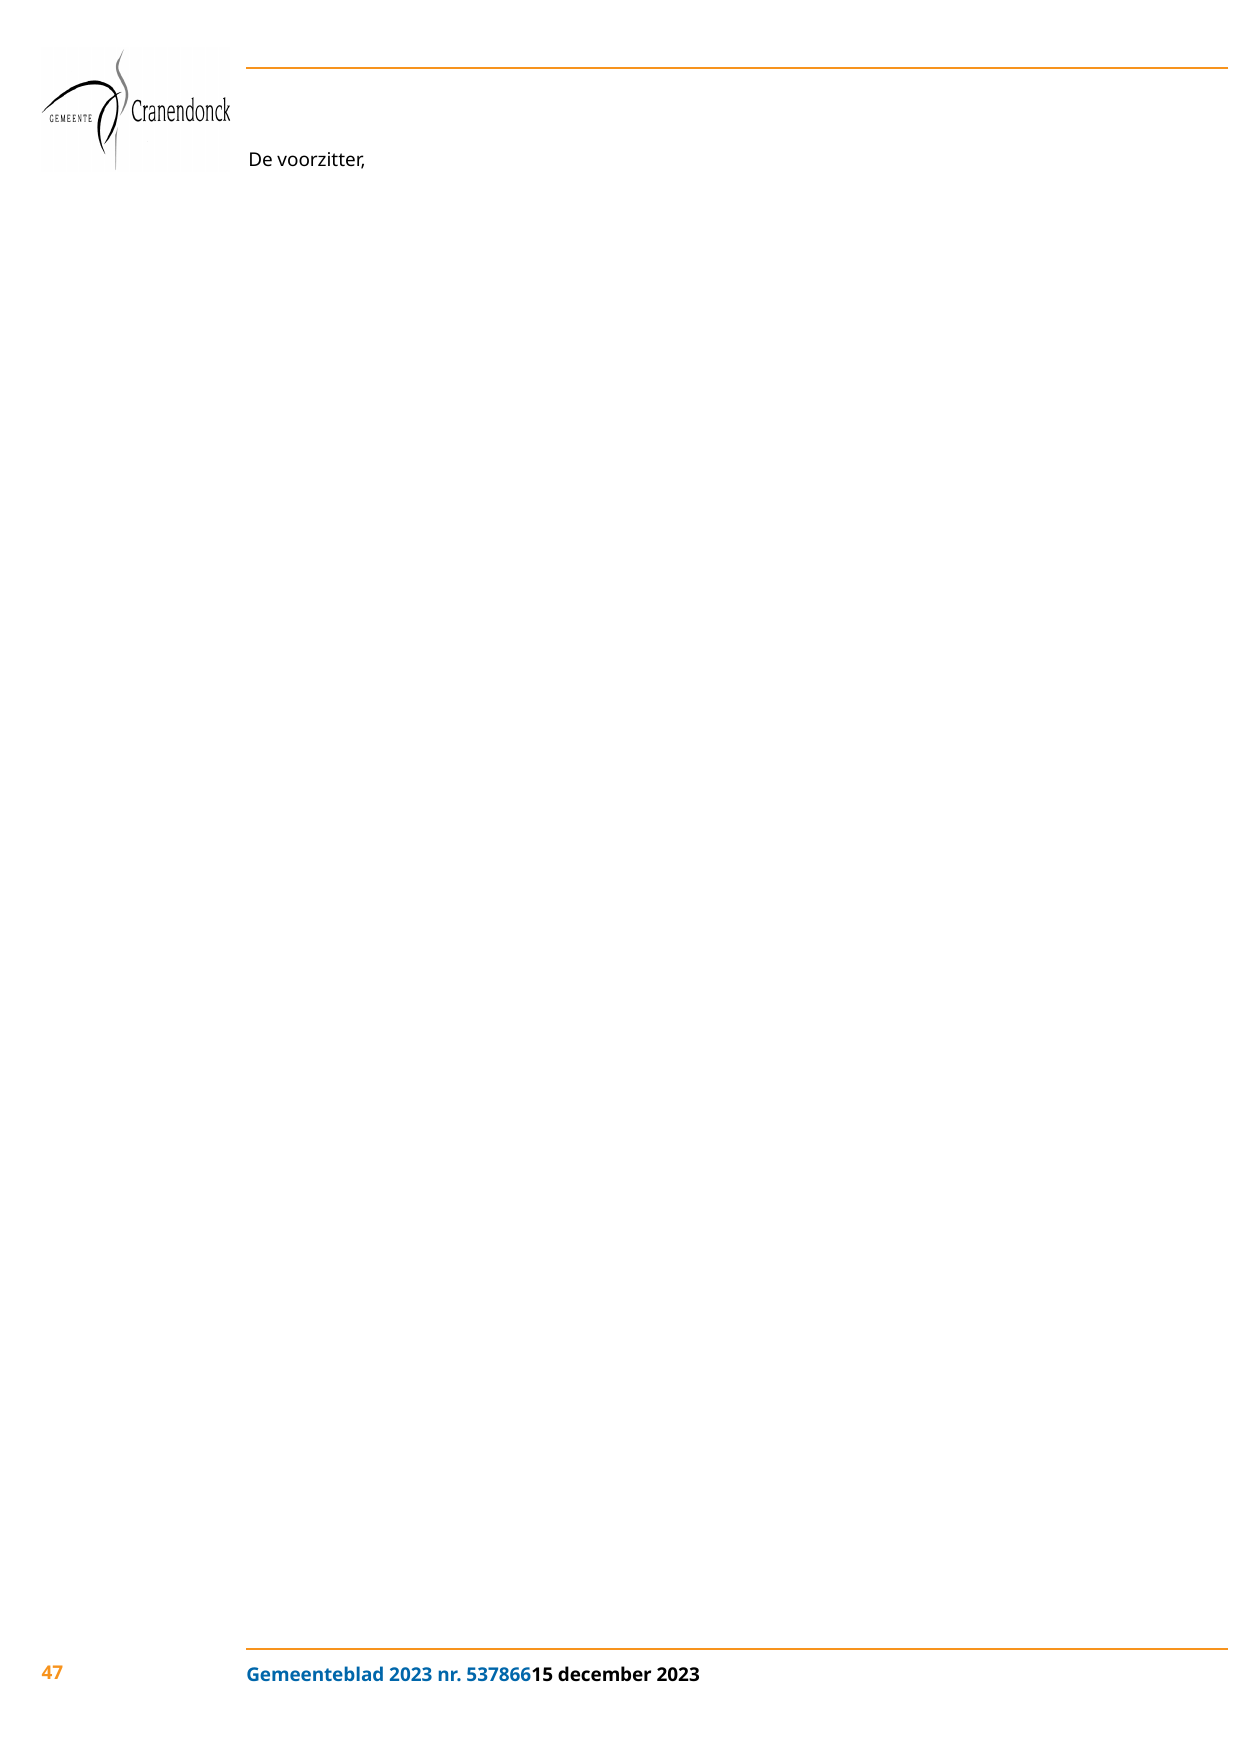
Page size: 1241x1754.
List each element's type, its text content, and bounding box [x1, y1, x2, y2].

picture [41, 47, 231, 172]
text De voorzitter, [248, 146, 1152, 172]
